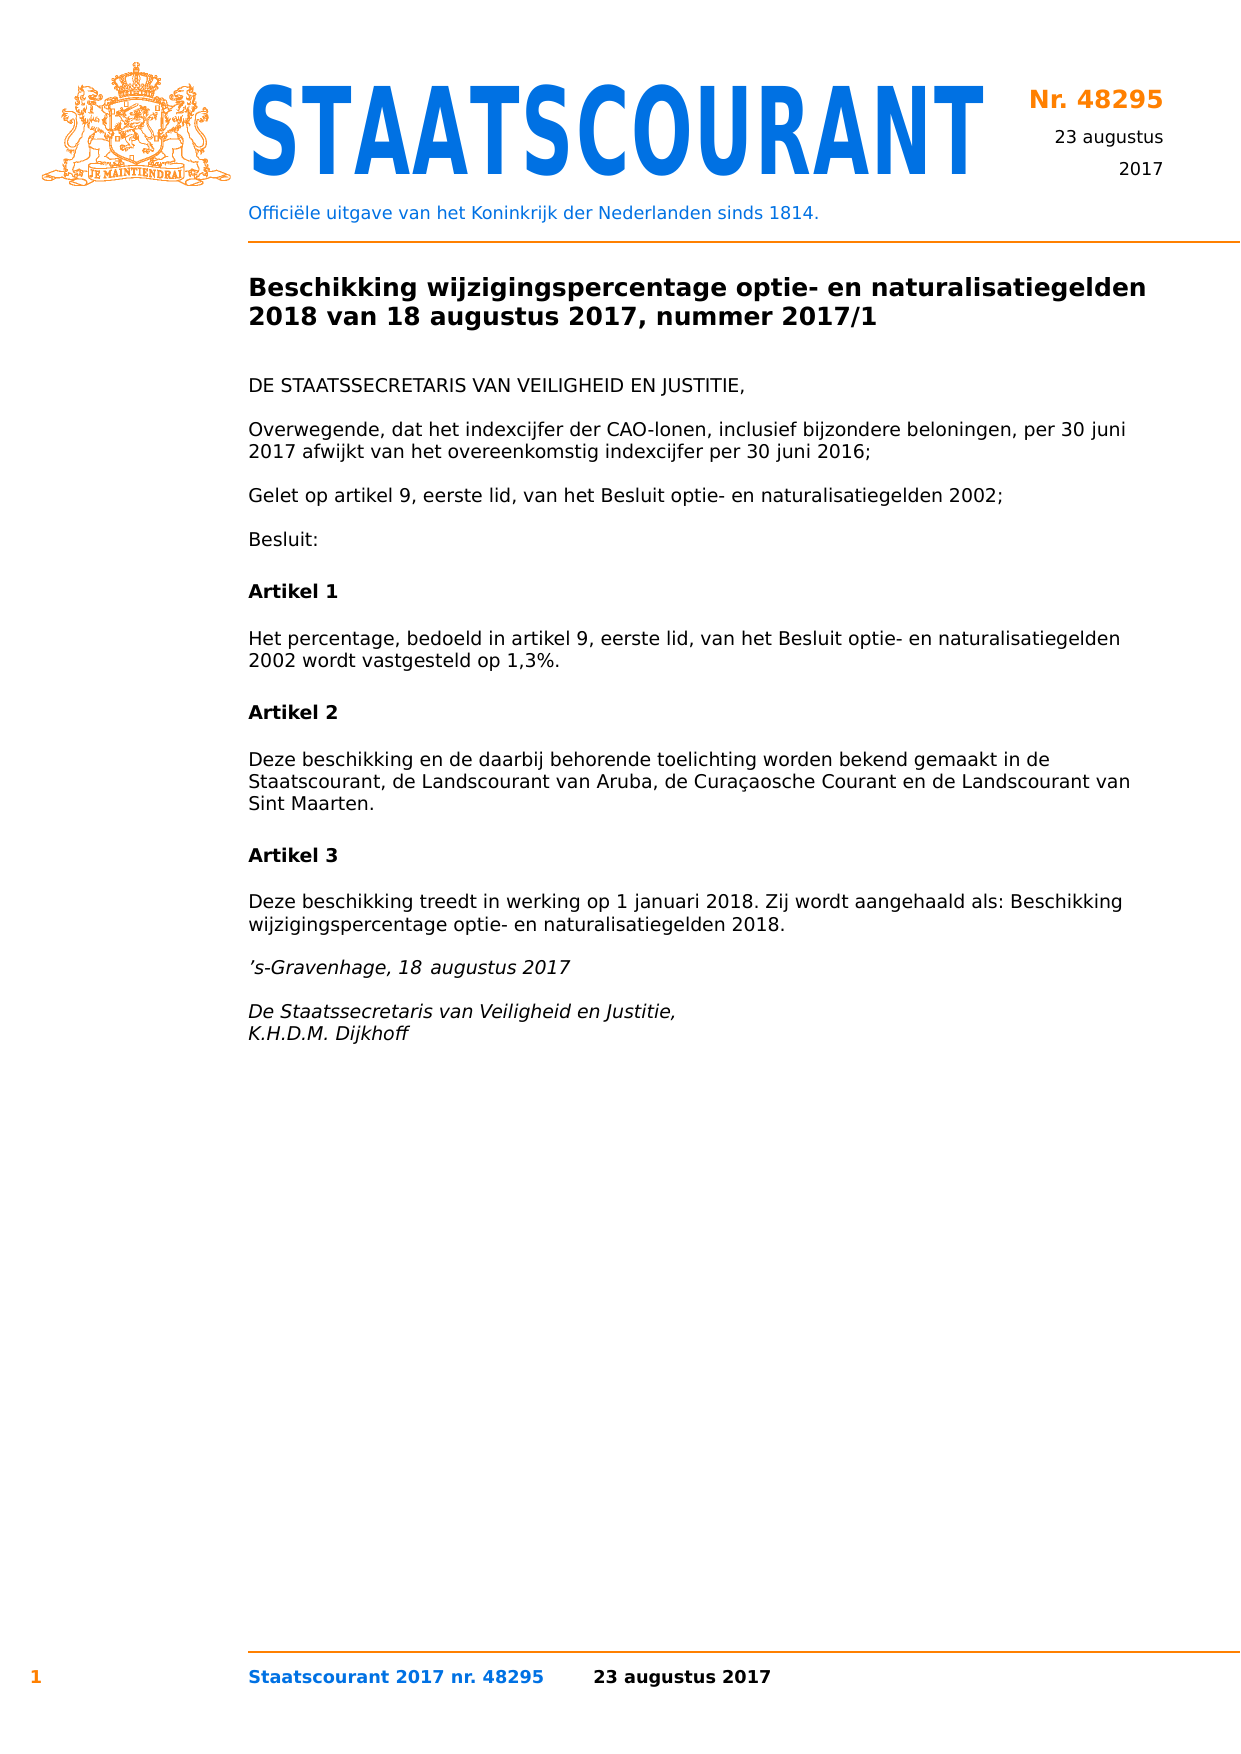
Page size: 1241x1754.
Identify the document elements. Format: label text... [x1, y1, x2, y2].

text DE STAATSSECRETARIS VAN VEILIGHEID EN JUSTITIE, [248, 375, 1163, 397]
text Deze beschikking en de daarbij behorende toelichting worden bekend gemaakt in de Staatscourant, de Landscourant van Aruba, de Curaçaosche Courant en de Landscourant van Sint Maarten. [248, 748, 1163, 814]
subtitle Artikel 3 [248, 844, 1163, 866]
text ’s-Gravenhage, 18 augustus 2017 [248, 957, 1163, 979]
table_header [25, 62, 248, 241]
table_cell 23 augustus [998, 121, 1240, 153]
text Deze beschikking treedt in werking op 1 januari 2018. Zij wordt aangehaald als: Beschikking wijzigingspercentage optie- en naturalisatiegelden 2018. [248, 891, 1163, 935]
subtitle Artikel 2 [248, 702, 1163, 723]
text Het percentage, bedoeld in artikel 9, eerste lid, van het Besluit optie- en naturalisatiegelden 2002 wordt vastgesteld op 1,3%. [248, 628, 1163, 672]
picture [41, 62, 231, 186]
table_cell Officiële uitgave van het Koninkrijk der Nederlanden sinds 1814. [248, 203, 1240, 241]
table_cell 2017 [998, 153, 1240, 203]
subtitle Beschikking wijzigingspercentage optie- en naturalisatiegelden 2018 van 18 augustus 2017, nummer 2017/1 [248, 273, 1163, 331]
text Gelet op artikel 9, eerste lid, van het Besluit optie- en naturalisatiegelden 2002; [248, 485, 1163, 507]
text De Staatssecretaris van Veiligheid en Justitie, K.H.D.M. Dijkhoff [248, 1001, 1163, 1045]
text Overwegende, dat het indexcijfer der CAO-lonen, inclusief bijzondere beloningen, per 30 juni 2017 afwijkt van het overeenkomstig indexcijfer per 30 juni 2016; [248, 419, 1163, 463]
subtitle Artikel 1 [248, 581, 1163, 603]
table_header Nr. 48295 [998, 62, 1240, 121]
text Besluit: [248, 529, 1163, 551]
table_header STAATSCOURANT [248, 62, 998, 203]
